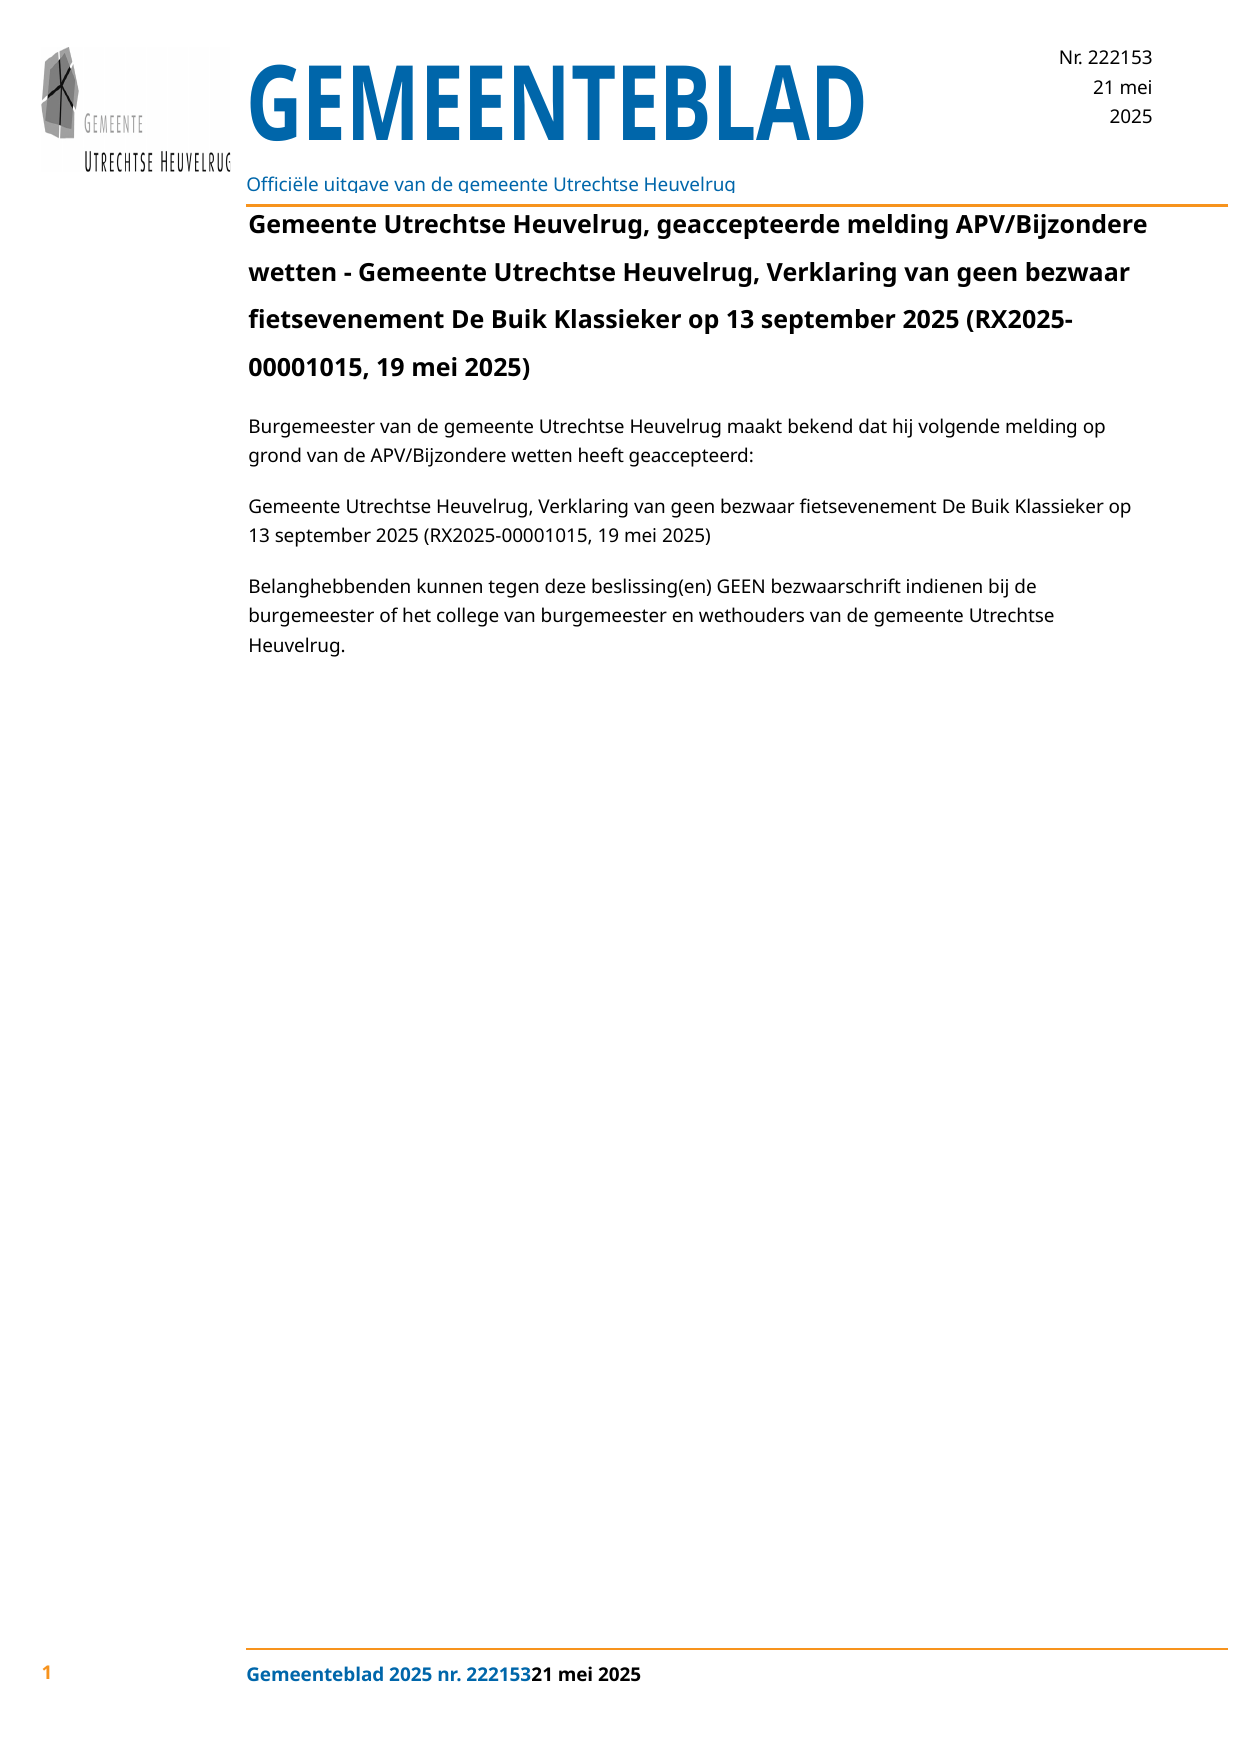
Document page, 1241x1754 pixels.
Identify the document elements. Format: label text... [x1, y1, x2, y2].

text Burgemeester van de gemeente Utrechtse Heuvelrug maakt bekend dat hij volgende melding op grond van de APV/Bijzondere wetten heeft geaccepteerd: [248, 413, 1152, 468]
text Belanghebbenden kunnen tegen deze beslissing(en) GEEN bezwaarschrift indienen bij de burgemeester of het college van burgemeester en wethouders van de gemeente Utrechtse Heuvelrug. [248, 573, 1152, 658]
picture [41, 47, 231, 172]
text Gemeente Utrechtse Heuvelrug, Verklaring van geen bezwaar fietsevenement De Buik Klassieker op 13 september 2025 (RX2025-00001015, 19 mei 2025) [248, 493, 1152, 548]
text Gemeente Utrechtse Heuvelrug, geaccepteerde melding APV/Bijzondere wetten - Gemeente Utrechtse Heuvelrug, Verklaring van geen bezwaar fietsevenement De Buik Klassieker op 13 september 2025 (RX2025-00001015, 19 mei 2025) [248, 207, 1152, 384]
